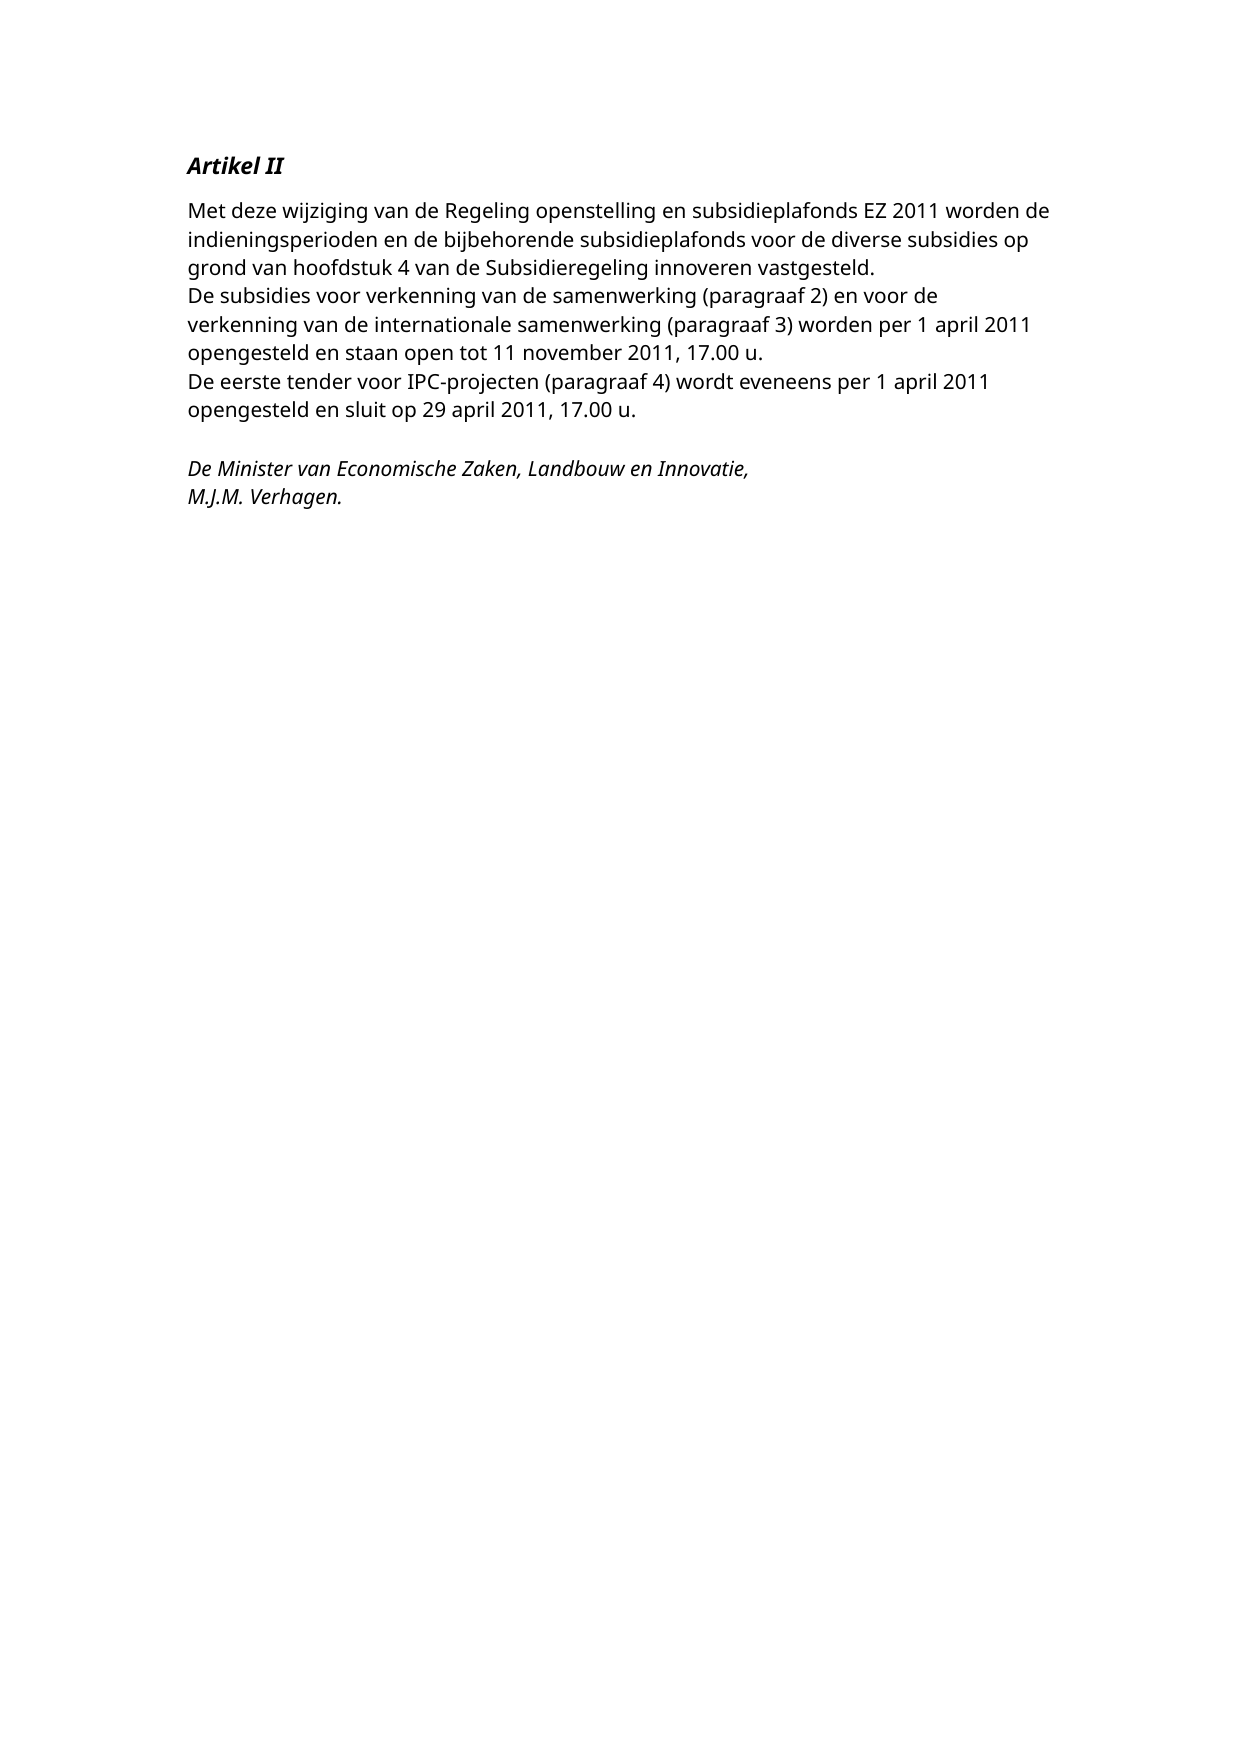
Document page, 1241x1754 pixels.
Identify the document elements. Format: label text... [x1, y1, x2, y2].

text De eerste tender voor IPC-projecten (paragraaf 4) wordt eveneens per 1 april 2011 opengesteld en sluit op 29 april 2011, 17.00 u. [187, 367, 1053, 424]
text Met deze wijziging van de Regeling openstelling en subsidieplafonds EZ 2011 worden de indieningsperioden en de bijbehorende subsidieplafonds voor de diverse subsidies op grond van hoofdstuk 4 van de Subsidieregeling innoveren vastgesteld. [187, 196, 1053, 282]
text M.J.M. Verhagen. [187, 482, 1053, 511]
text De Minister van Economische Zaken, Landbouw en Innovatie, [187, 454, 1053, 482]
text De subsidies voor verkenning van de samenwerking (paragraaf 2) en voor de verkenning van de internationale samenwerking (paragraaf 3) worden per 1 april 2011 opengesteld en staan open tot 11 november 2011, 17.00 u. [187, 282, 1053, 367]
subtitle Artikel II [187, 150, 1053, 181]
